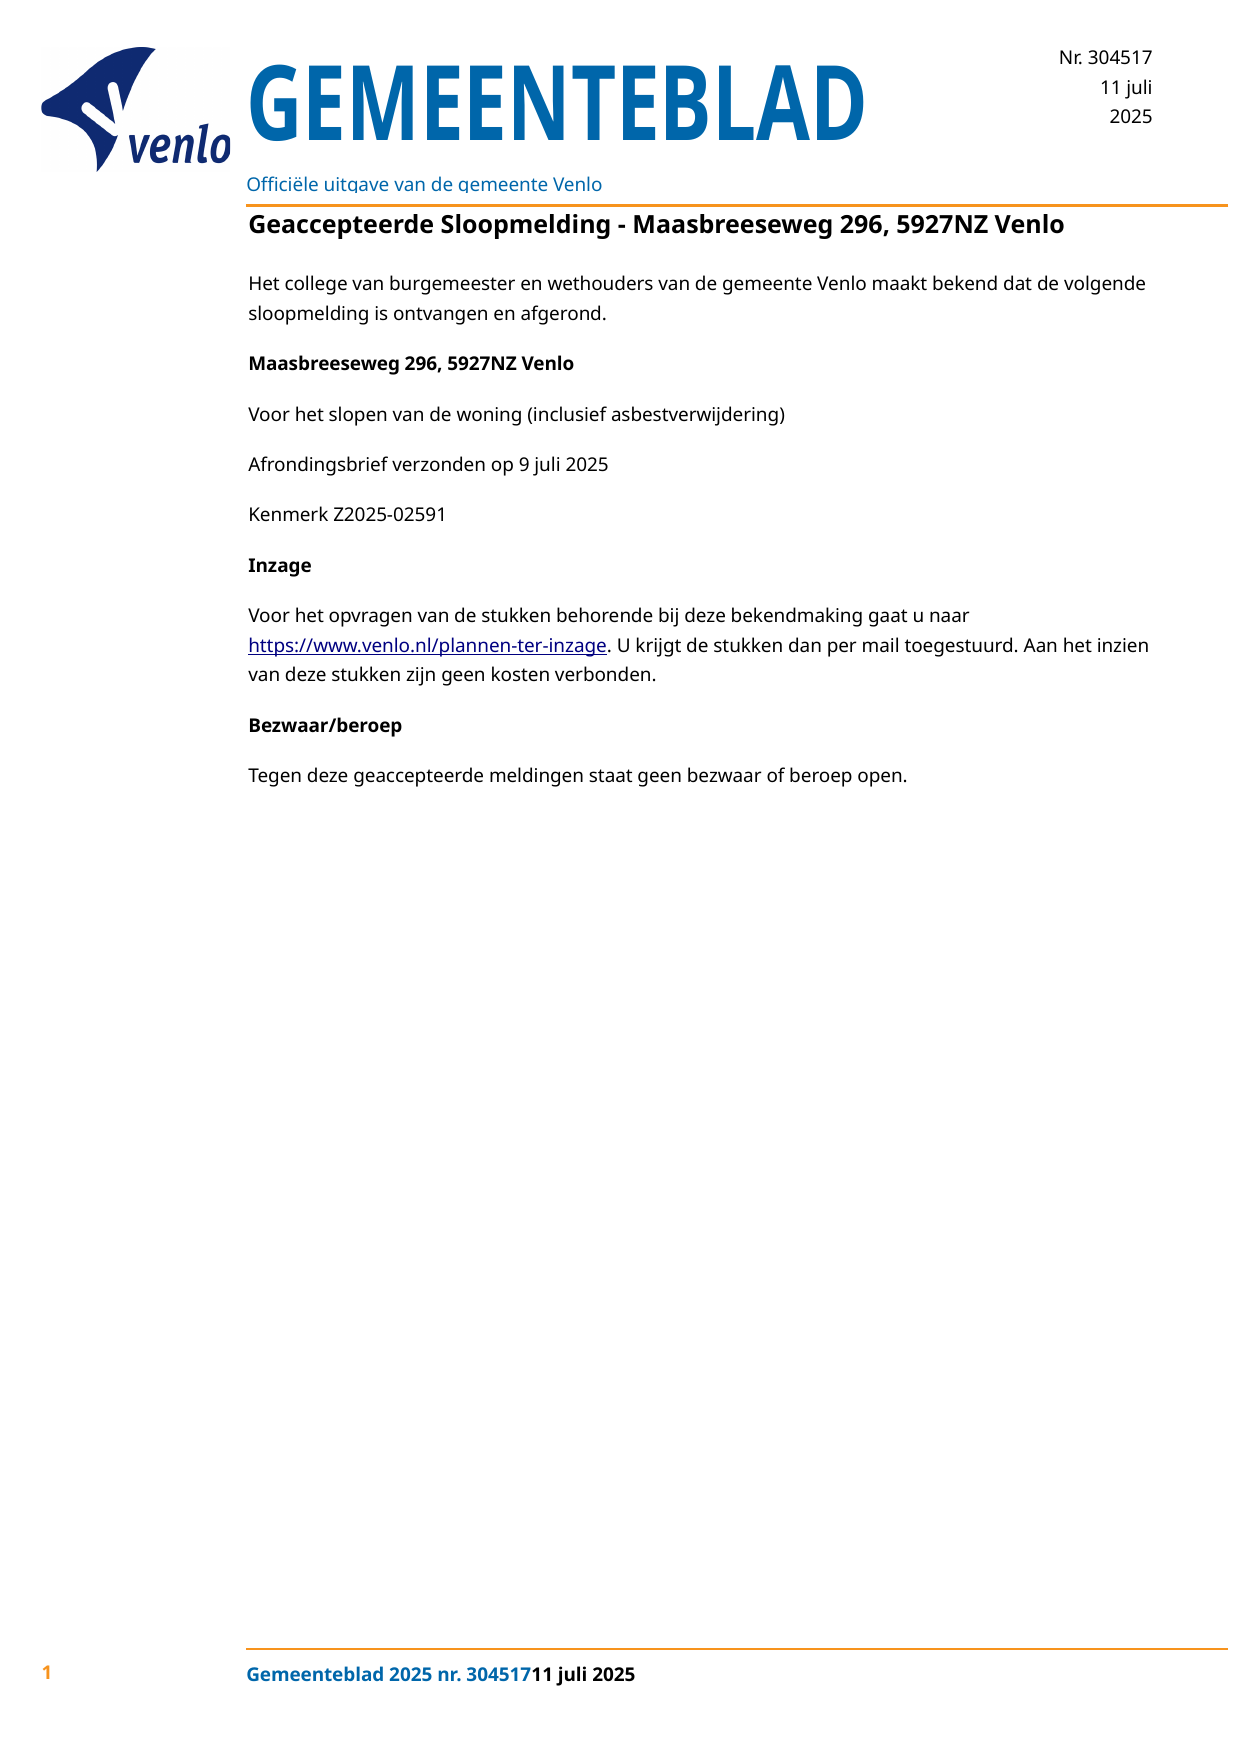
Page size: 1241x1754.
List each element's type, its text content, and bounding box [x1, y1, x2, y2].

text Maasbreeseweg 296, 5927NZ Venlo [248, 350, 1152, 376]
text Voor het slopen van de woning (inclusief asbestverwijdering) [248, 401, 1152, 426]
text Tegen deze geaccepteerde meldingen staat geen bezwaar of beroep open. [248, 762, 1152, 788]
text Afrondingsbrief verzonden op 9 juli 2025 [248, 451, 1152, 477]
text Inzage [248, 552, 1152, 578]
text Voor het opvragen van de stukken behorende bij deze bekendmaking gaat u naar https://www.venlo.nl/plannen-ter-inzage. U krijgt de stukken dan per mail toegestuurd. Aan het inzien van deze stukken zijn geen kosten verbonden. [248, 602, 1152, 687]
text Geaccepteerde Sloopmelding - Maasbreeseweg 296, 5927NZ Venlo [248, 207, 1152, 241]
text Kenmerk Z2025-02591 [248, 502, 1152, 527]
text Bezwaar/beroep [248, 712, 1152, 738]
picture [41, 47, 231, 172]
text Het college van burgemeester en wethouders van de gemeente Venlo maakt bekend dat de volgende sloopmelding is ontvangen en afgerond. [248, 270, 1152, 326]
